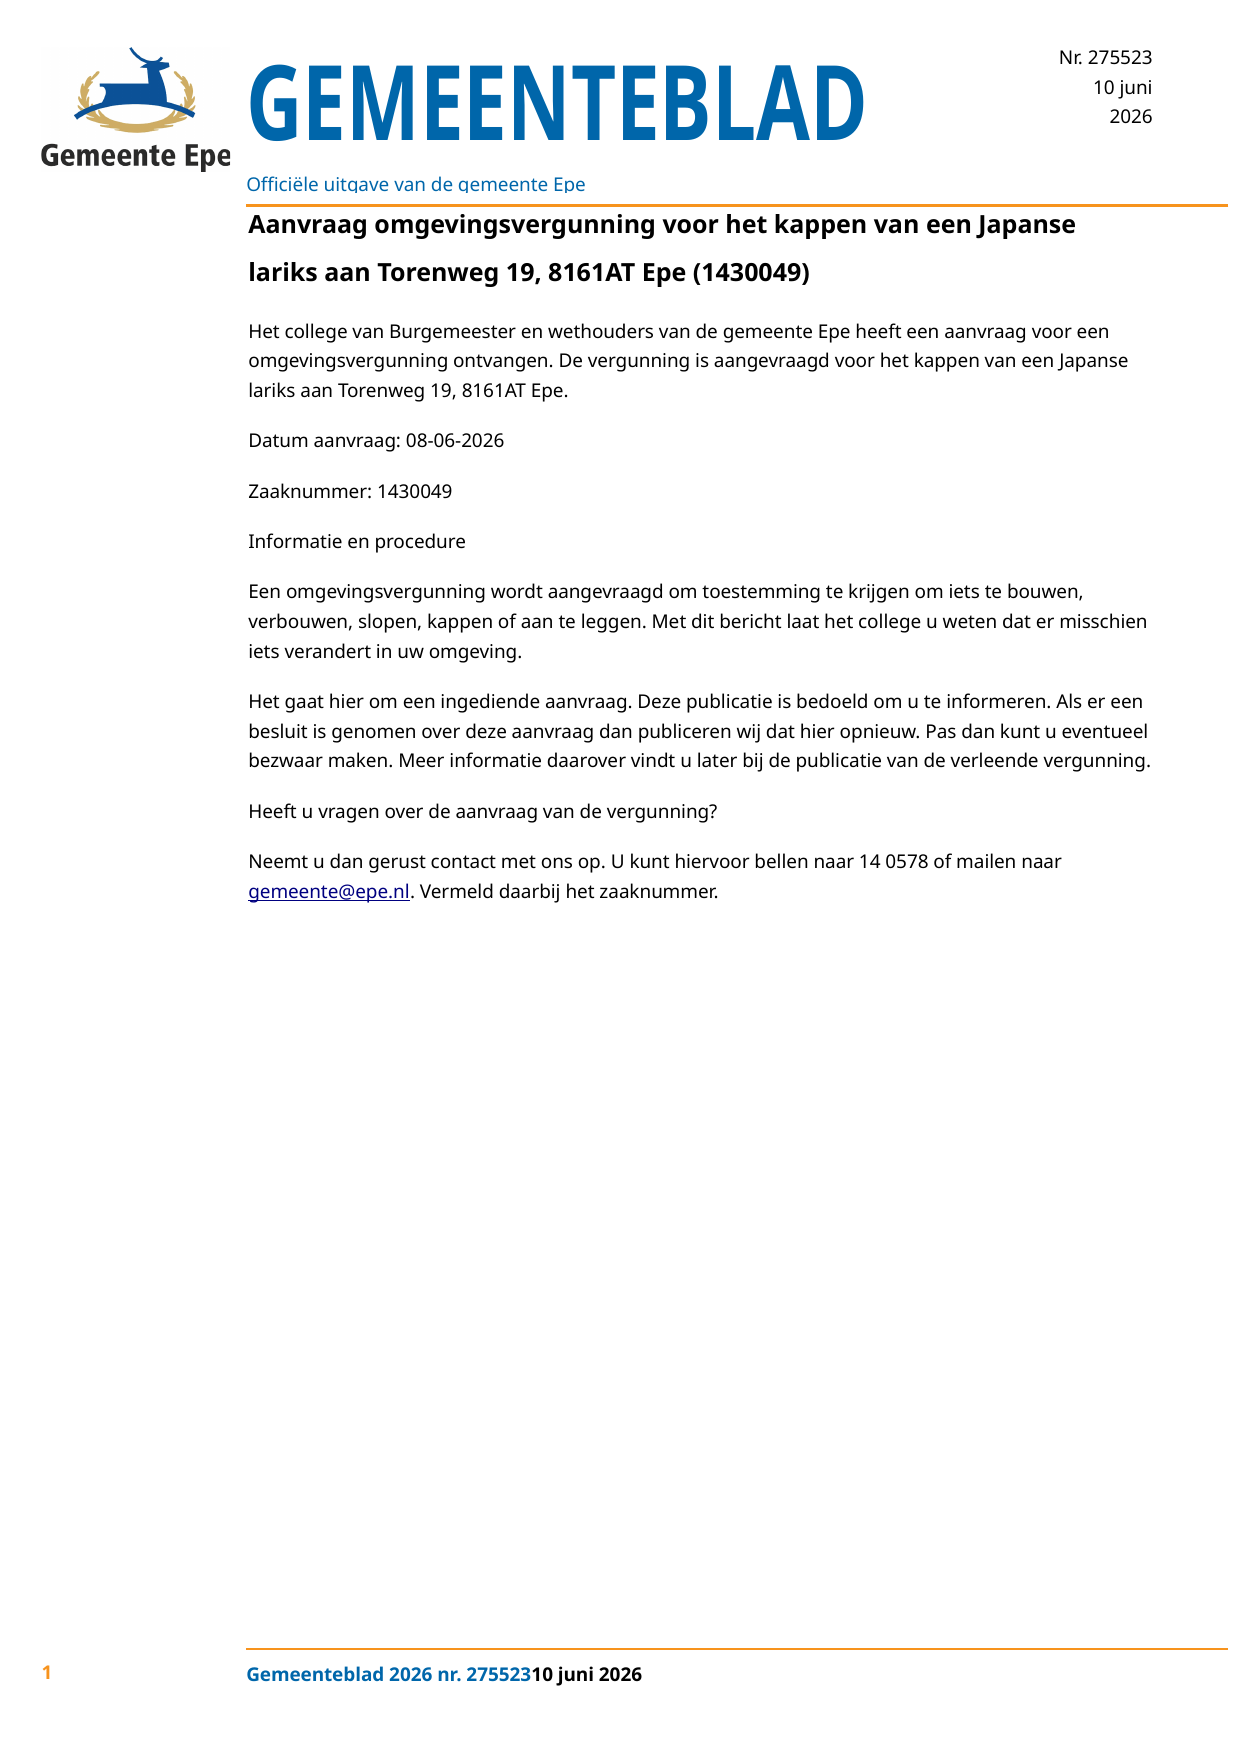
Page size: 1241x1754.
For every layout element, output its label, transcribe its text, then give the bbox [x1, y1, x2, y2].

text Heeft u vragen over de aanvraag van de vergunning? [248, 798, 1152, 824]
text Het college van Burgemeester en wethouders van de gemeente Epe heeft een aanvraag voor een omgevingsvergunning ontvangen. De vergunning is aangevraagd voor het kappen van een Japanse lariks aan Torenweg 19, 8161AT Epe. [248, 318, 1152, 403]
text Informatie en procedure [248, 528, 1152, 554]
text Neemt u dan gerust contact met ons op. U kunt hiervoor bellen naar 14 0578 of mailen naar gemeente@epe.nl. Vermeld daarbij het zaaknummer. [248, 848, 1152, 904]
text Een omgevingsvergunning wordt aangevraagd om toestemming te krijgen om iets te bouwen, verbouwen, slopen, kappen of aan te leggen. Met dit bericht laat het college u weten dat er misschien iets verandert in uw omgeving. [248, 579, 1152, 664]
text Datum aanvraag: 08-06-2026 [248, 427, 1152, 453]
text Zaaknummer: 1430049 [248, 478, 1152, 504]
text Het gaat hier om een ingediende aanvraag. Deze publicatie is bedoeld om u te informeren. Als er een besluit is genomen over deze aanvraag dan publiceren wij dat hier opnieuw. Pas dan kunt u eventueel bezwaar maken. Meer informatie daarover vindt u later bij de publicatie van de verleende vergunning. [248, 688, 1152, 773]
picture [41, 47, 231, 172]
text Aanvraag omgevingsvergunning voor het kappen van een Japanse lariks aan Torenweg 19, 8161AT Epe (1430049) [248, 207, 1152, 288]
